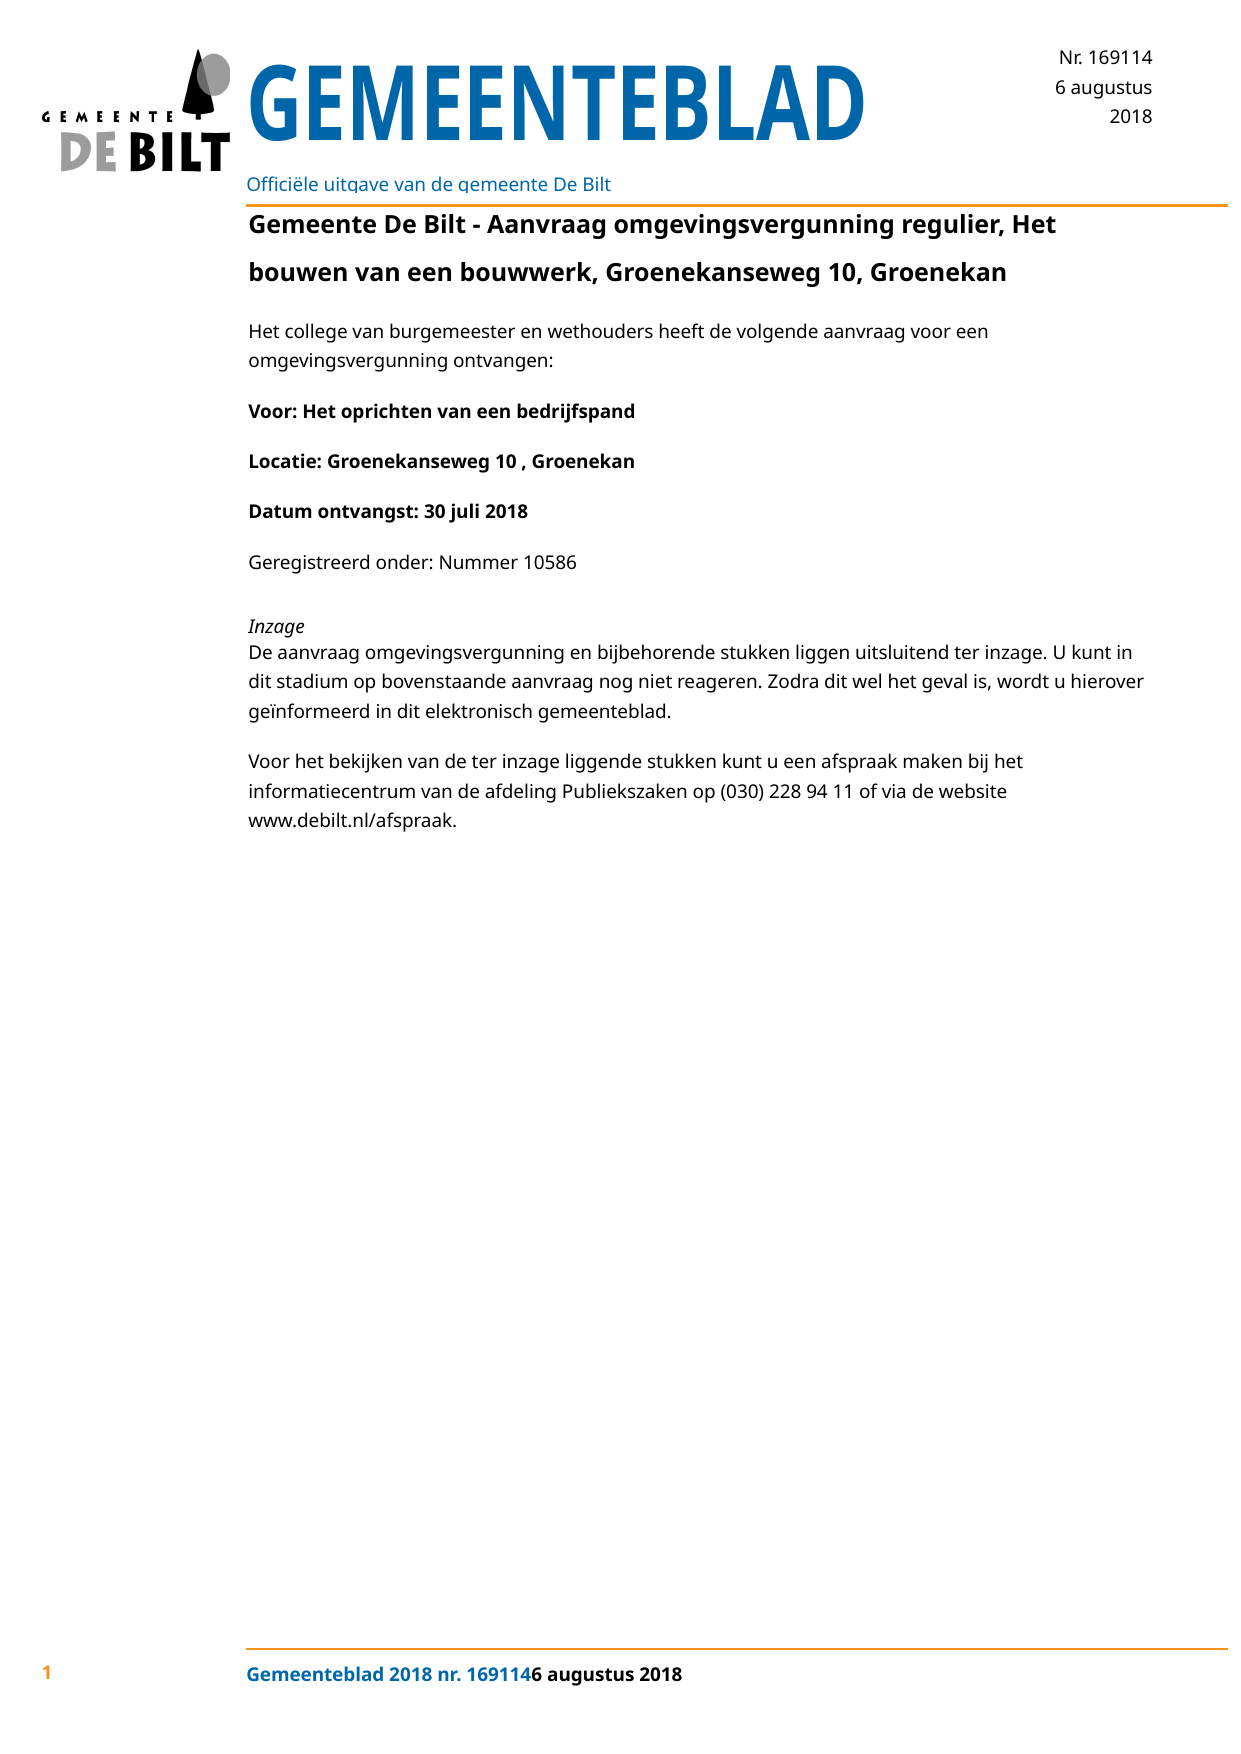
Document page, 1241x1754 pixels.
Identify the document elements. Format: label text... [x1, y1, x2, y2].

text Voor het bekijken van de ter inzage liggende stukken kunt u een afspraak maken bij het informatiecentrum van de afdeling Publiekszaken op (030) 228 94 11 of via de website www.debilt.nl/afspraak. [248, 748, 1152, 833]
text Het college van burgemeester en wethouders heeft de volgende aanvraag voor een omgevingsvergunning ontvangen: [248, 318, 1152, 373]
text Datum ontvangst: 30 juli 2018 [248, 499, 1152, 524]
picture [41, 47, 231, 172]
text Locatie: Groenekanseweg 10 , Groenekan [248, 448, 1152, 474]
text Voor: Het oprichten van een bedrijfspand [248, 398, 1152, 424]
text Geregistreerd onder: Nummer 10586 [248, 549, 1152, 575]
text Inzage [248, 613, 1152, 639]
text Gemeente De Bilt - Aanvraag omgevingsvergunning regulier, Het bouwen van een bouwwerk, Groenekanseweg 10, Groenekan [248, 207, 1152, 288]
text De aanvraag omgevingsvergunning en bijbehorende stukken liggen uitsluitend ter inzage. U kunt in dit stadium op bovenstaande aanvraag nog niet reageren. Zodra dit wel het geval is, wordt u hierover geïnformeerd in dit elektronisch gemeenteblad. [248, 639, 1152, 724]
